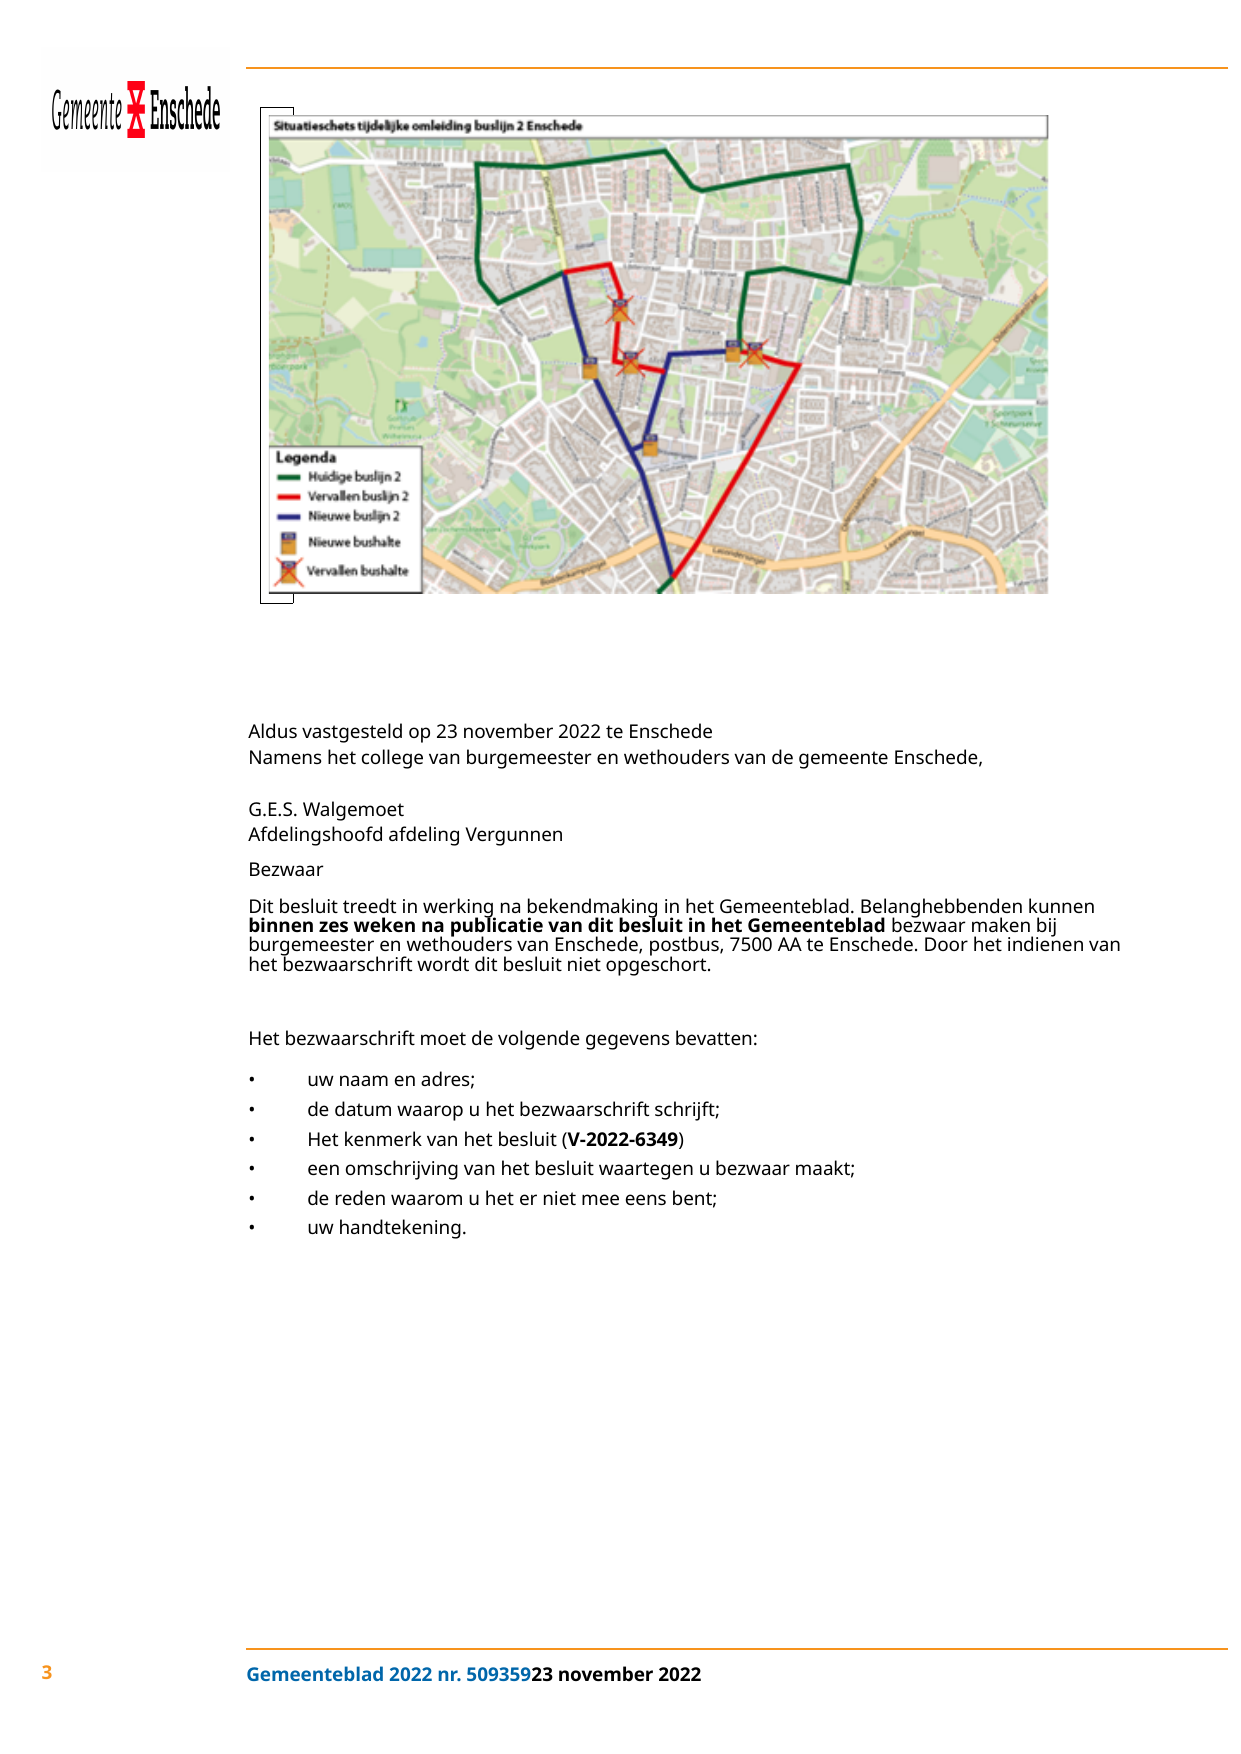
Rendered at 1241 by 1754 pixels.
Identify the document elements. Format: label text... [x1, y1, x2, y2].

list uw naam en adres; [248, 1067, 1152, 1092]
picture [41, 47, 231, 172]
text Bezwaar [248, 861, 1152, 880]
text G.E.S. Walgemoet [248, 796, 1152, 822]
text Afdelingshoofd afdeling Vergunnen [248, 822, 1152, 847]
text Het bezwaarschrift moet de volgende gegevens bevatten: [248, 1030, 1152, 1049]
list de reden waarom u het er niet mee eens bent; [248, 1185, 1152, 1211]
text Dit besluit treedt in werking na bekendmaking in het Gemeenteblad. Belanghebbenden kunnen binnen zes weken na publicatie van dit besluit in het Gemeenteblad bezwaar maken bij burgemeester en wethouders van Enschede, postbus, 7500 AA te Enschede. Door het indienen van het bezwaarschrift wordt dit besluit niet opgeschort. [248, 898, 1152, 975]
text Aldus vastgesteld op 23 november 2022 te Enschede [248, 719, 1152, 744]
list uw handtekening. [248, 1214, 1152, 1240]
list de datum waarop u het bezwaarschrift schrijft; [248, 1096, 1152, 1122]
list Het kenmerk van het besluit (V-2022-6349) [248, 1126, 1152, 1152]
text Namens het college van burgemeester en wethouders van de gemeente Enschede, [248, 744, 1152, 770]
list een omschrijving van het besluit waartegen u bezwaar maakt; [248, 1155, 1152, 1181]
picture [268, 115, 1049, 594]
